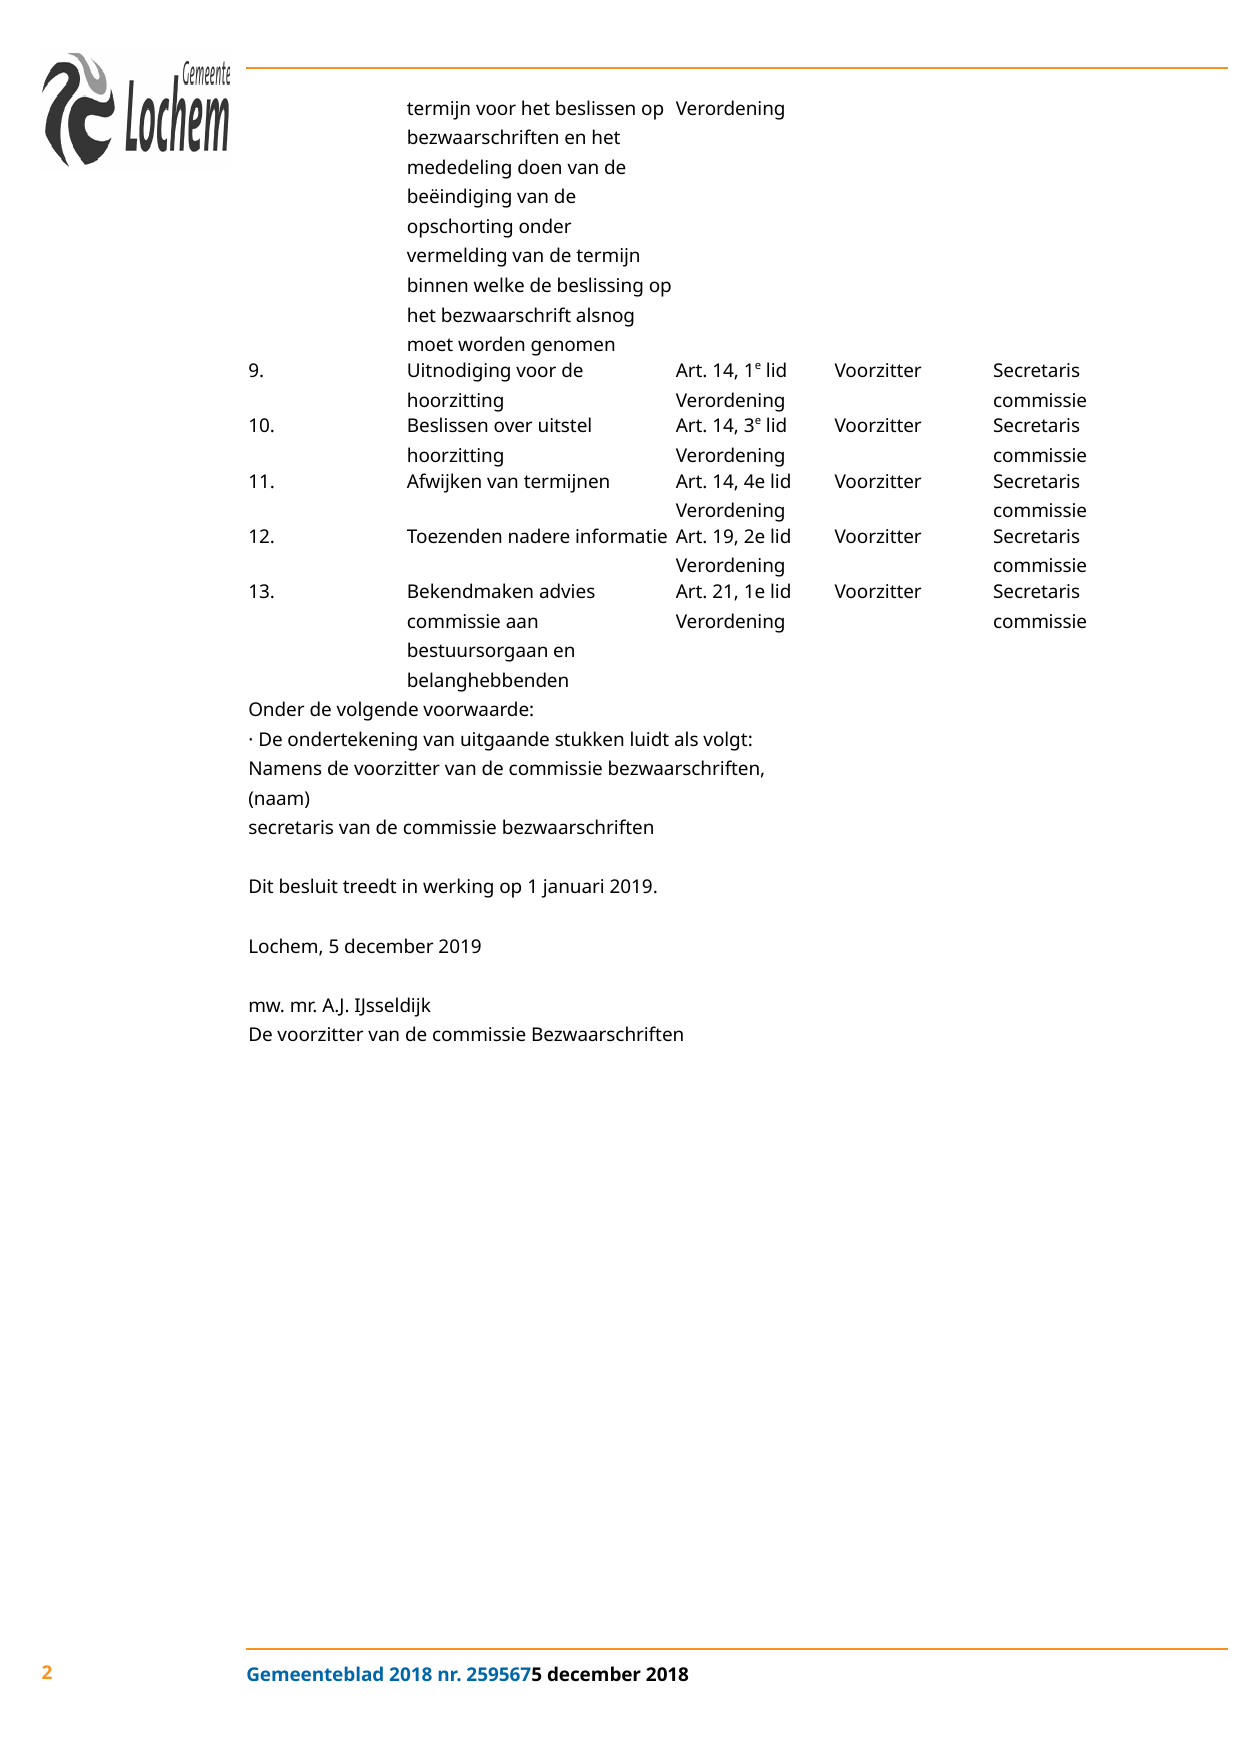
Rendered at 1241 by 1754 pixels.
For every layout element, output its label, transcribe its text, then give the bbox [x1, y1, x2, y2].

picture [41, 47, 231, 172]
table_cell [248, 95, 407, 357]
table_cell 10. [248, 413, 407, 468]
table_cell Beslissen over uitstel hoorzitting [407, 413, 676, 468]
table_cell Voorzitter [834, 579, 993, 693]
table_cell [834, 95, 993, 357]
table_cell Voorzitter [834, 413, 993, 468]
table_cell Art. 14, 1e lid Verordening [676, 357, 834, 412]
table_cell Toezenden nadere informatie [407, 523, 676, 578]
table_cell Art. 19, 2e lid Verordening [676, 523, 834, 578]
table_cell Secretaris commissie [993, 468, 1152, 523]
table_cell Art. 14, 3e lid Verordening [676, 413, 834, 468]
table_cell Art. 14, 4e lid Verordening [676, 468, 834, 523]
text Lochem, 5 december 2019 [248, 933, 1152, 958]
table_cell Voorzitter [834, 357, 993, 412]
text secretaris van de commissie bezwaarschriften [248, 814, 1152, 840]
table_cell Secretaris commissie [993, 357, 1152, 412]
table_cell Secretaris commissie [993, 413, 1152, 468]
table_cell 12. [248, 523, 407, 578]
text Namens de voorzitter van de commissie bezwaarschriften, [248, 755, 1152, 781]
table_cell Secretaris commissie [993, 579, 1152, 693]
text Dit besluit treedt in werking op 1 januari 2019. [248, 874, 1152, 899]
text Onder de volgende voorwaarde: [248, 696, 1152, 722]
text (naam) [248, 785, 1152, 811]
table_cell Art. 21, 1e lid Verordening [676, 579, 834, 693]
table_cell Secretaris commissie [993, 523, 1152, 578]
table_cell 11. [248, 468, 407, 523]
table_cell Verordening [676, 95, 834, 357]
text mw. mr. A.J. IJsseldijk [248, 992, 1152, 1018]
table_cell Afwijken van termijnen [407, 468, 676, 523]
table_cell [993, 95, 1152, 357]
table_cell termijn voor het beslissen op bezwaarschriften en het mededeling doen van de beëindiging van de opschorting onder vermelding van de termijn binnen welke de beslissing op het bezwaarschrift alsnog moet worden genomen [407, 95, 676, 357]
table_cell Bekendmaken advies commissie aan bestuursorgaan en belanghebbenden [407, 579, 676, 693]
table_cell Uitnodiging voor de hoorzitting [407, 357, 676, 412]
table_cell 13. [248, 579, 407, 693]
text · De ondertekening van uitgaande stukken luidt als volgt: [248, 726, 1152, 751]
text De voorzitter van de commissie Bezwaarschriften [248, 1022, 1152, 1047]
table_cell Voorzitter [834, 468, 993, 523]
table_cell Voorzitter [834, 523, 993, 578]
table_cell 9. [248, 357, 407, 412]
